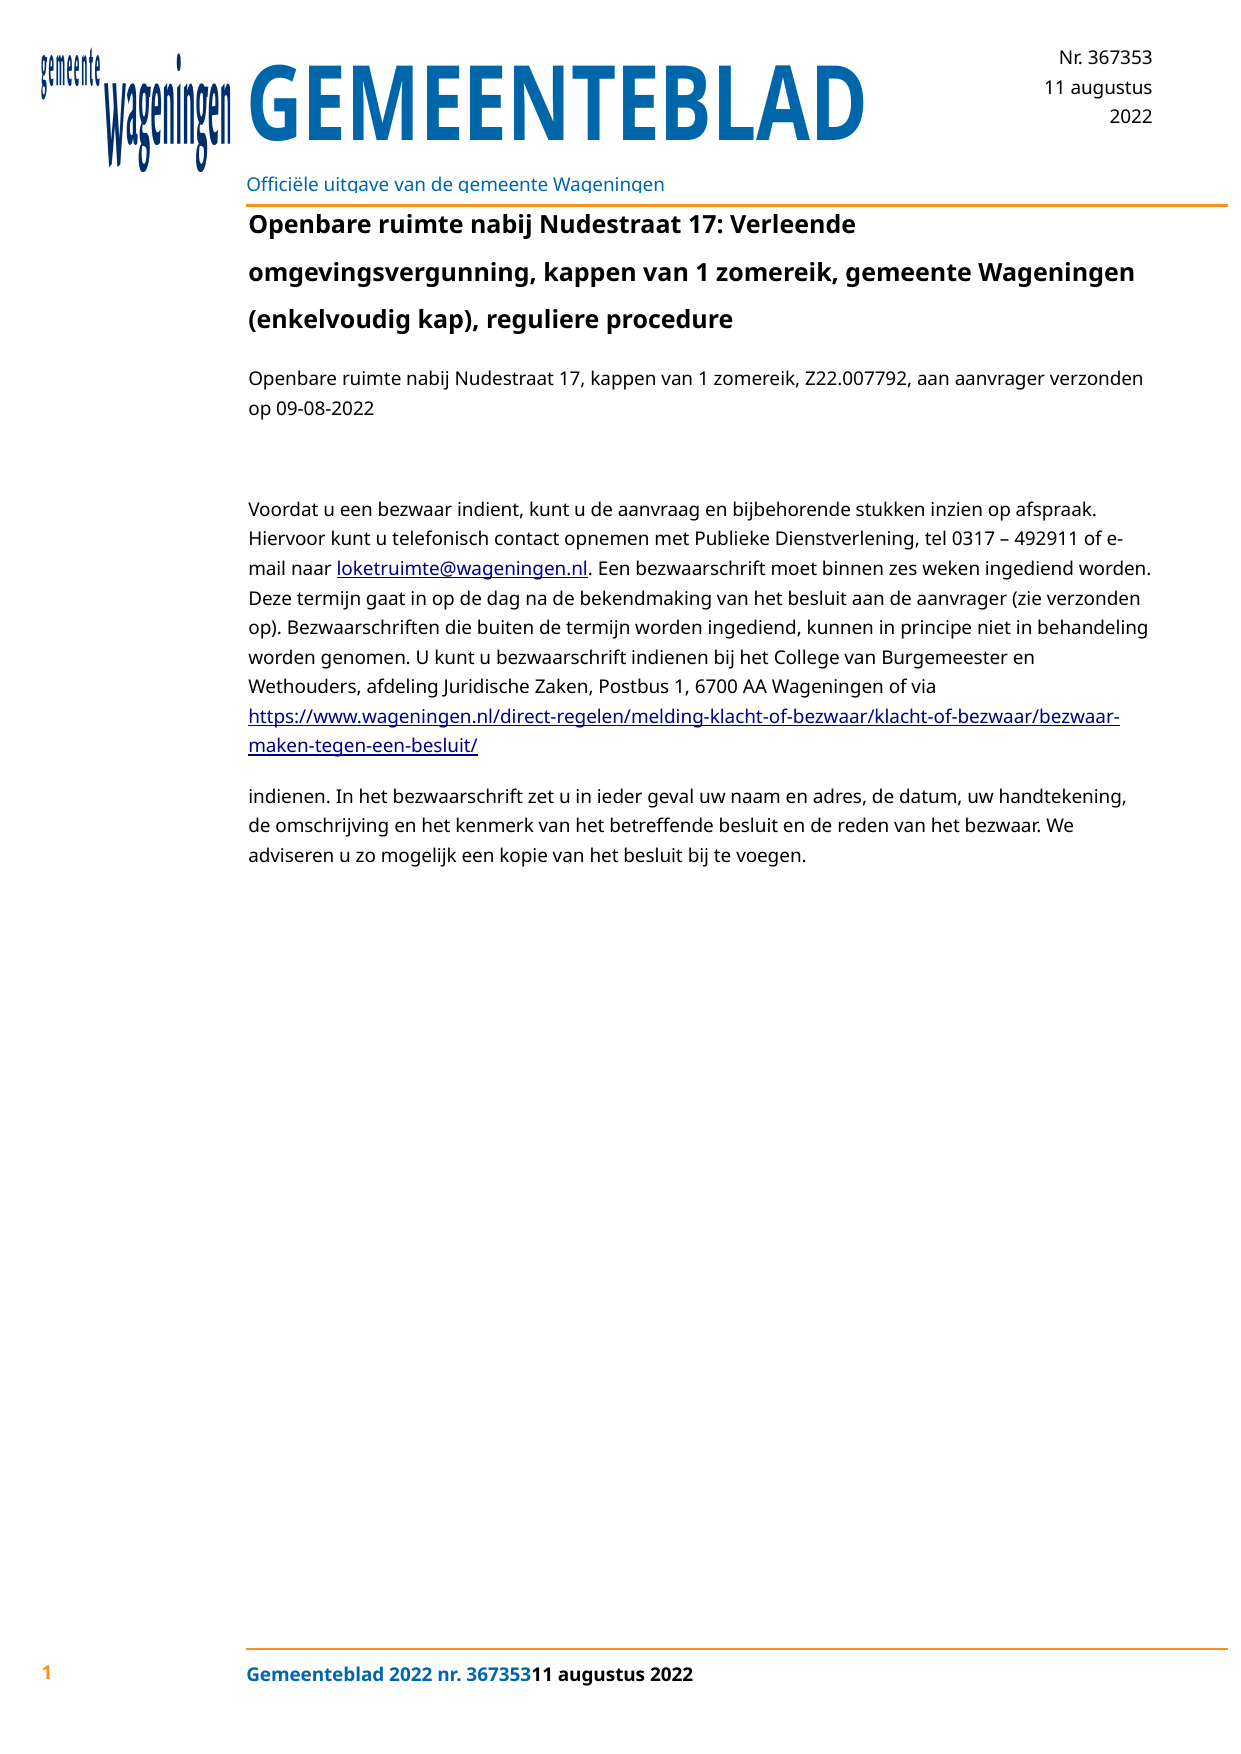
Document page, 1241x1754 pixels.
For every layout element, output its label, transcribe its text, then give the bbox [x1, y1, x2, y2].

text Openbare ruimte nabij Nudestraat 17, kappen van 1 zomereik, Z22.007792, aan aanvrager verzonden op 09-08-2022 [248, 366, 1152, 421]
text Openbare ruimte nabij Nudestraat 17: Verleende omgevingsvergunning, kappen van 1 zomereik, gemeente Wageningen (enkelvoudig kap), reguliere procedure [248, 207, 1152, 336]
picture [41, 47, 231, 172]
text indienen. In het bezwaarschrift zet u in ieder geval uw naam en adres, de datum, uw handtekening, de omschrijving en het kenmerk van het betreffende besluit en de reden van het bezwaar. We adviseren u zo mogelijk een kopie van het besluit bij te voegen. [248, 783, 1152, 868]
text Voordat u een bezwaar indient, kunt u de aanvraag en bijbehorende stukken inzien op afspraak. Hiervoor kunt u telefonisch contact opnemen met Publieke Dienstverlening, tel 0317 – 492911 of e-mail naar loketruimte@wageningen.nl. Een bezwaarschrift moet binnen zes weken ingediend worden. Deze termijn gaat in op de dag na de bekendmaking van het besluit aan de aanvrager (zie verzonden op). Bezwaarschriften die buiten de termijn worden ingediend, kunnen in principe niet in behandeling worden genomen. U kunt u bezwaarschrift indienen bij het College van Burgemeester en Wethouders, afdeling Juridische Zaken, Postbus 1, 6700 AA Wageningen of via https://www.wageningen.nl/direct-regelen/melding-klacht-of-bezwaar/klacht-of-bezwaar/bezwaar-maken-tegen-een-besluit/ [248, 496, 1152, 758]
